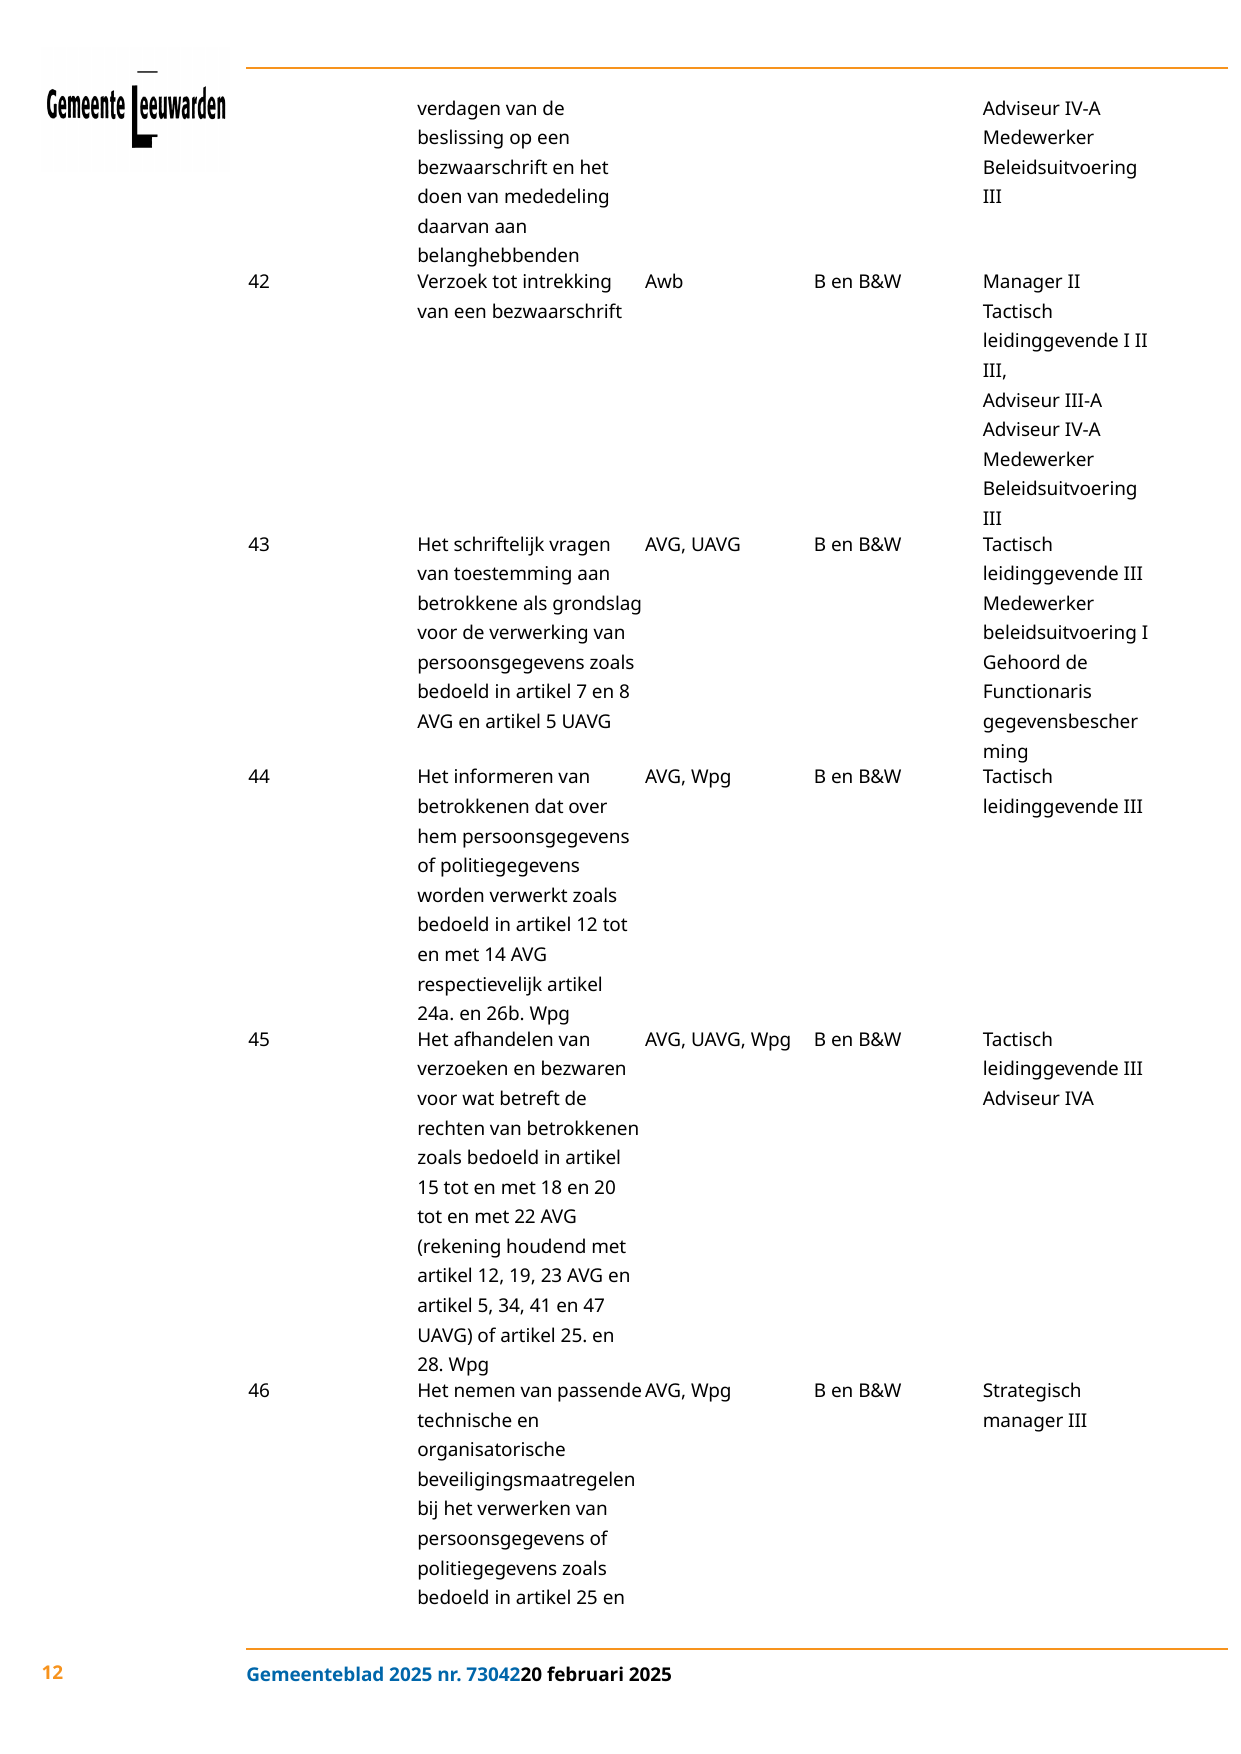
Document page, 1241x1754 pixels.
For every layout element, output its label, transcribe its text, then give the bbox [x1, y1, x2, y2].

table_cell Het schriftelijk vragen van toestemming aan betrokkene als grondslag voor de verwerking van persoonsgegevens zoals bedoeld in artikel 7 en 8 AVG en artikel 5 UAVG [417, 531, 645, 764]
table_cell 43 [248, 531, 417, 764]
table_cell Strategisch manager III [983, 1377, 1152, 1610]
table_cell B en B&W [814, 531, 983, 764]
table_cell Adviseur IV-A Medewerker Beleidsuitvoering III [983, 95, 1152, 268]
table_cell Tactisch leidinggevende III [983, 764, 1152, 1026]
table_cell [248, 95, 417, 268]
table_cell [645, 95, 814, 268]
table_cell B en B&W [814, 269, 983, 531]
table_cell Het informeren van betrokkenen dat over hem persoonsgegevens of politiegegevens worden verwerkt zoals bedoeld in artikel 12 tot en met 14 AVG respectievelijk artikel 24a. en 26b. Wpg [417, 764, 645, 1026]
table_cell Het afhandelen van verzoeken en bezwaren voor wat betreft de rechten van betrokkenen zoals bedoeld in artikel 15 tot en met 18 en 20 tot en met 22 AVG (rekening houdend met artikel 12, 19, 23 AVG en artikel 5, 34, 41 en 47 UAVG) of artikel 25. en 28. Wpg [417, 1026, 645, 1377]
table_cell AVG, Wpg [645, 1377, 814, 1610]
table_cell AVG, Wpg [645, 764, 814, 1026]
picture [41, 47, 231, 172]
table_cell 45 [248, 1026, 417, 1377]
table_cell Verzoek tot intrekking van een bezwaarschrift [417, 269, 645, 531]
table_cell Tactisch leidinggevende III Medewerker beleidsuitvoering I Gehoord de Functionaris gegevensbescherming [983, 531, 1152, 764]
table_cell B en B&W [814, 1377, 983, 1610]
table_cell 44 [248, 764, 417, 1026]
table_cell Manager II Tactisch leidinggevende I II III, Adviseur III-A Adviseur IV-A Medewerker Beleidsuitvoering III [983, 269, 1152, 531]
table_cell Het nemen van passende technische en organisatorische beveiligingsmaatregelen bij het verwerken van persoonsgegevens of politiegegevens zoals bedoeld in artikel 25 en [417, 1377, 645, 1610]
table_cell B en B&W [814, 764, 983, 1026]
table_cell 46 [248, 1377, 417, 1610]
table_cell AVG, UAVG [645, 531, 814, 764]
table_cell B en B&W [814, 1026, 983, 1377]
table_cell verdagen van de beslissing op een bezwaarschrift en het doen van mededeling daarvan aan belanghebbenden [417, 95, 645, 268]
table_cell Awb [645, 269, 814, 531]
table_cell 42 [248, 269, 417, 531]
table_cell [814, 95, 983, 268]
table_cell AVG, UAVG, Wpg [645, 1026, 814, 1377]
table_cell Tactisch leidinggevende III Adviseur IVA [983, 1026, 1152, 1377]
